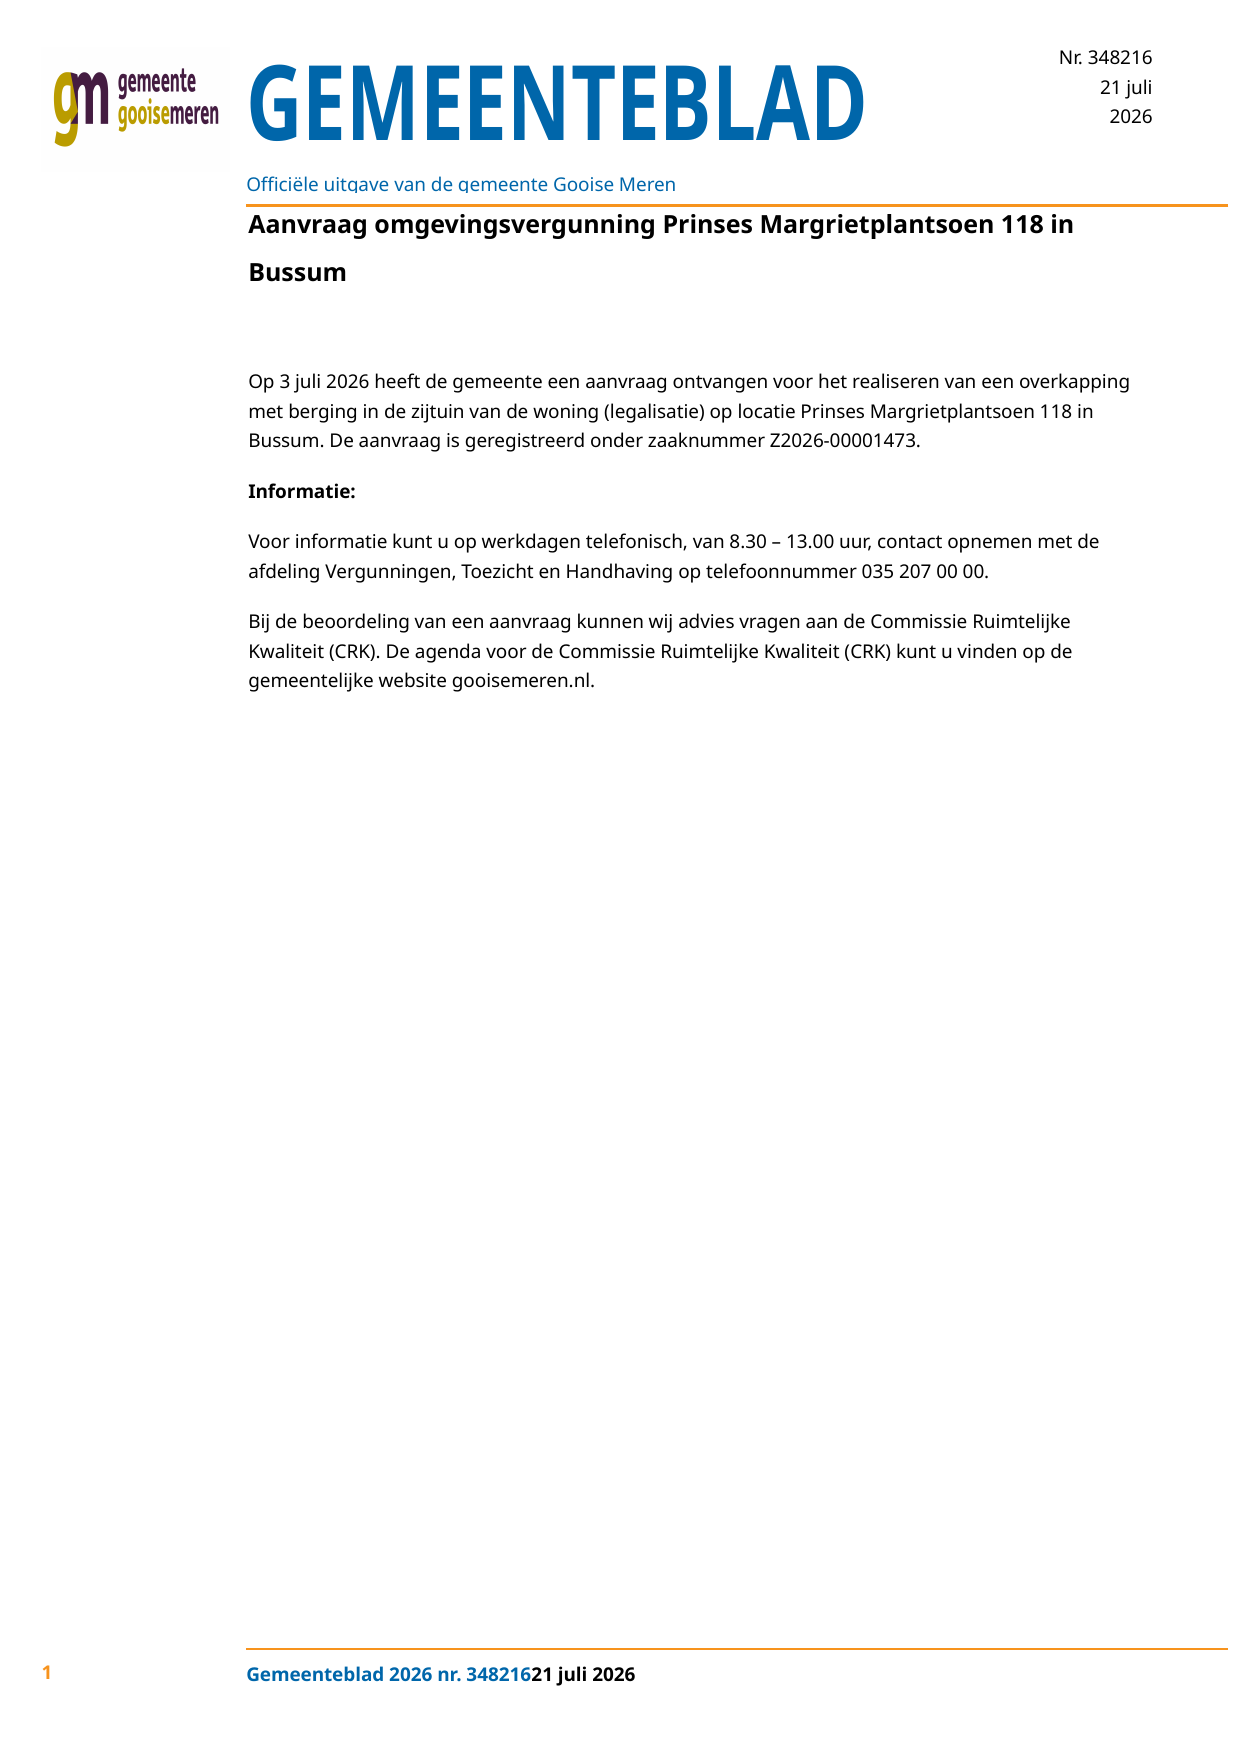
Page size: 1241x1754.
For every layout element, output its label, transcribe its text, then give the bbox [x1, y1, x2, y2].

text Aanvraag omgevingsvergunning Prinses Margrietplantsoen 118 in Bussum [248, 207, 1152, 288]
text Informatie: [248, 478, 1152, 504]
text Voor informatie kunt u op werkdagen telefonisch, van 8.30 – 13.00 uur, contact opnemen met de afdeling Vergunningen, Toezicht en Handhaving op telefoonnummer 035 207 00 00. [248, 528, 1152, 584]
picture [41, 47, 231, 172]
text Bij de beoordeling van een aanvraag kunnen wij advies vragen aan de Commissie Ruimtelijke Kwaliteit (CRK). De agenda voor de Commissie Ruimtelijke Kwaliteit (CRK) kunt u vinden op de gemeentelijke website gooisemeren.nl. [248, 608, 1152, 693]
text Op 3 juli 2026 heeft de gemeente een aanvraag ontvangen voor het realiseren van een overkapping met berging in de zijtuin van de woning (legalisatie) op locatie Prinses Margrietplantsoen 118 in Bussum. De aanvraag is geregistreerd onder zaaknummer Z2026-00001473. [248, 368, 1152, 453]
